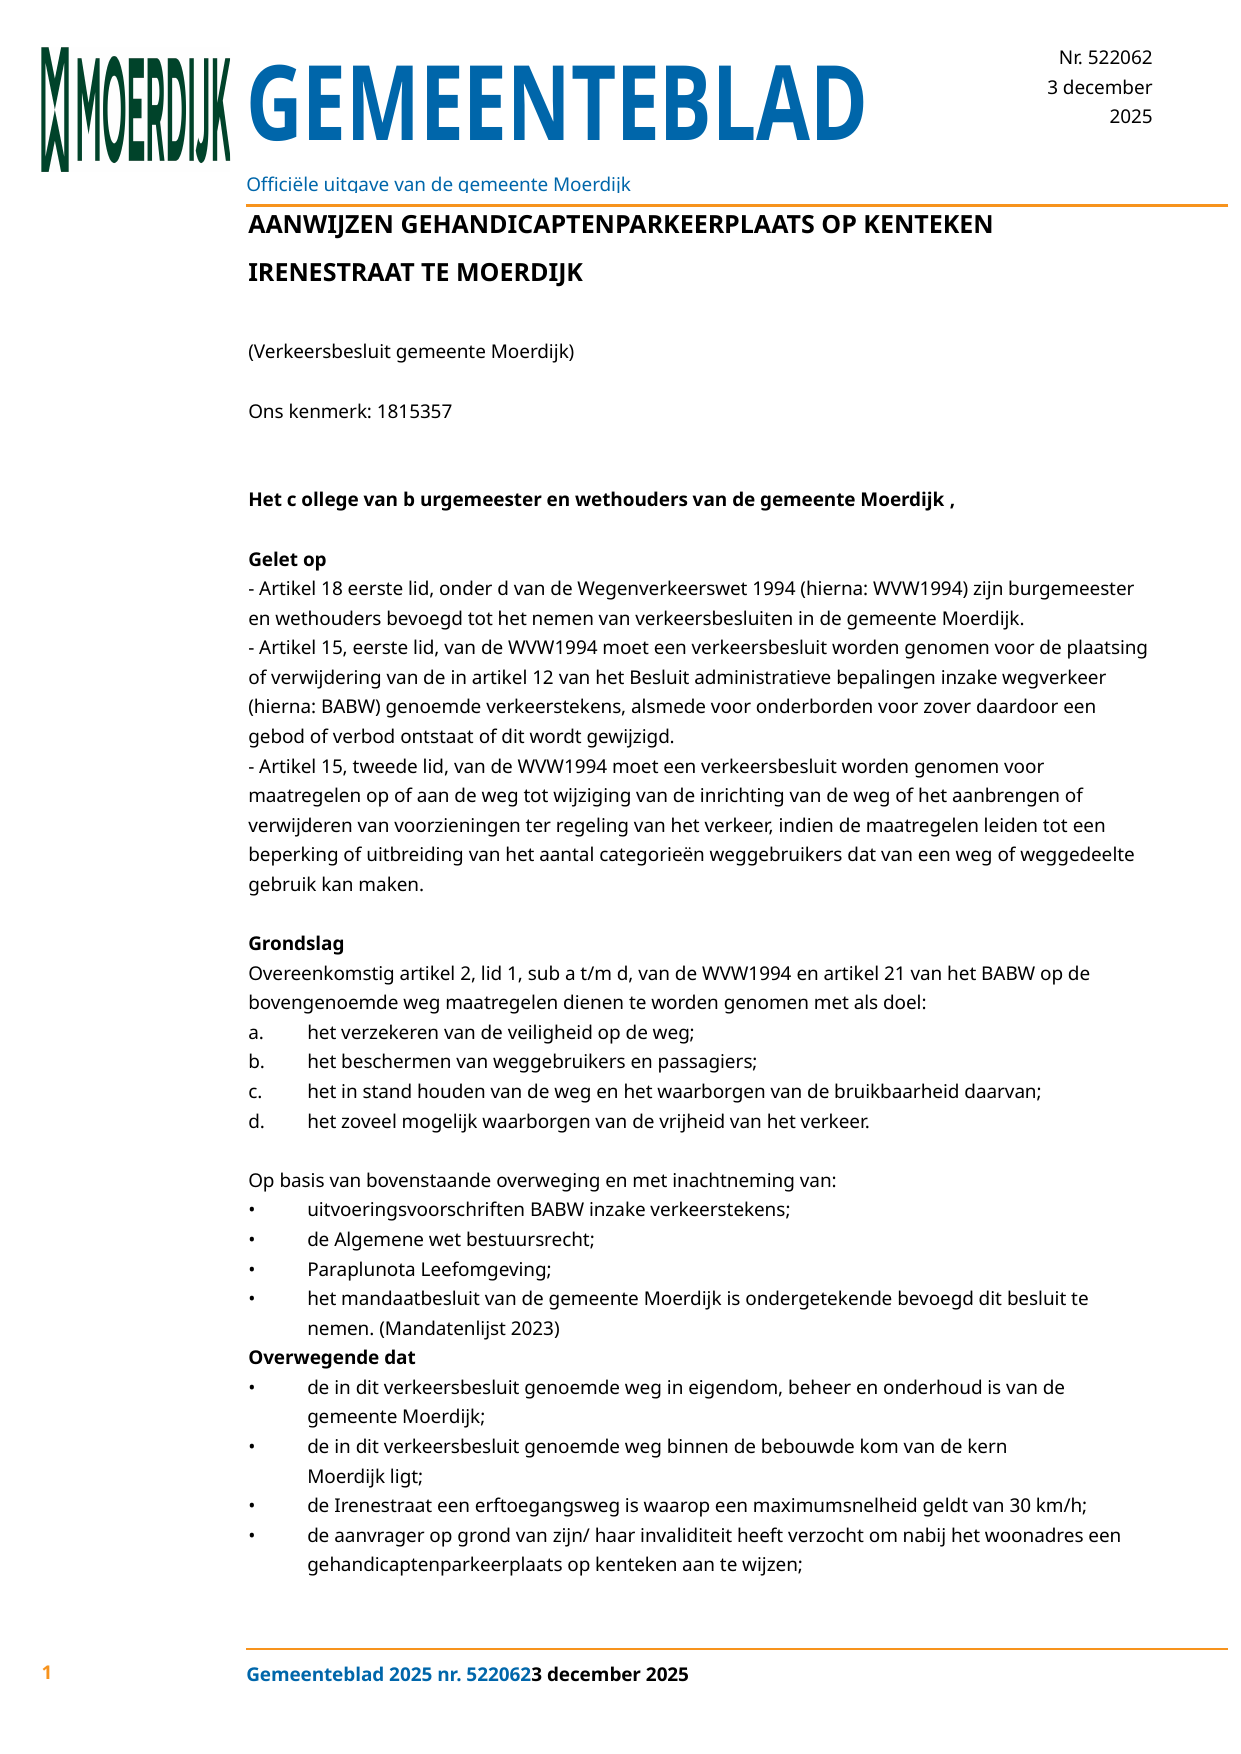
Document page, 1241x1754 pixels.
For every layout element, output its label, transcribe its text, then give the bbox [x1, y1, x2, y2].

text AANWIJZEN GEHANDICAPTENPARKEERPLAATS OP KENTEKEN IRENESTRAAT TE MOERDIJK [248, 207, 1152, 288]
list de aanvrager op grond van zijn/ haar invaliditeit heeft verzocht om nabij het woonadres een gehandicaptenparkeerplaats op kenteken aan te wijzen; [248, 1522, 1152, 1577]
text - Artikel 15, tweede lid, van de WVW1994 moet een verkeersbesluit worden genomen voor maatregelen op of aan de weg tot wijziging van de inrichting van de weg of het aanbrengen of verwijderen van voorzieningen ter regeling van het verkeer, indien de maatregelen leiden tot een beperking of uitbreiding van het aantal categorieën weggebruikers dat van een weg of weggedeelte gebruik kan maken. [248, 753, 1152, 897]
list de in dit verkeersbesluit genoemde weg in eigendom, beheer en onderhoud is van de gemeente Moerdijk; [248, 1374, 1152, 1429]
list uitvoeringsvoorschriften BABW inzake verkeerstekens; [248, 1197, 1152, 1222]
text - Artikel 15, eerste lid, van de WVW1994 moet een verkeersbesluit worden genomen voor de plaatsing of verwijdering van de in artikel 12 van het Besluit administratieve bepalingen inzake wegverkeer (hierna: BABW) genoemde verkeerstekens, alsmede voor onderborden voor zover daardoor een gebod of verbod ontstaat of dit wordt gewijzigd. [248, 634, 1152, 749]
text Gelet op [248, 546, 1152, 571]
list het beschermen van weggebruikers en passagiers; [248, 1049, 1152, 1074]
text Ons kenmerk: 1815357 [248, 398, 1152, 423]
list het verzekeren van de veiligheid op de weg; [248, 1019, 1152, 1045]
text Het c ollege van b urgemeester en wethouders van de gemeente Moerdijk , [248, 487, 1152, 512]
text Op basis van bovenstaande overweging en met inachtneming van: [248, 1167, 1152, 1193]
list het in stand houden van de weg en het waarborgen van de bruikbaarheid daarvan; [248, 1078, 1152, 1104]
picture [41, 47, 231, 172]
list het mandaatbesluit van de gemeente Moerdijk is ondergetekende bevoegd dit besluit te nemen. (Mandatenlijst 2023) [248, 1285, 1152, 1341]
text Grondslag [248, 930, 1152, 956]
list de in dit verkeersbesluit genoemde weg binnen de bebouwde kom van de kern [248, 1433, 1152, 1459]
text Overwegende dat [248, 1344, 1152, 1370]
list Paraplunota Leefomgeving; [248, 1256, 1152, 1281]
list de Irenestraat een erftoegangsweg is waarop een maximumsnelheid geldt van 30 km/h; [248, 1492, 1152, 1518]
text Overeenkomstig artikel 2, lid 1, sub a t/m d, van de WVW1994 en artikel 21 van het BABW op de bovengenoemde weg maatregelen dienen te worden genomen met als doel: [248, 960, 1152, 1015]
list het zoveel mogelijk waarborgen van de vrijheid van het verkeer. [248, 1108, 1152, 1133]
list Moerdijk ligt; [248, 1463, 1152, 1488]
text - Artikel 18 eerste lid, onder d van de Wegenverkeerswet 1994 (hierna: WVW1994) zijn burgemeester en wethouders bevoegd tot het nemen van verkeersbesluiten in de gemeente Moerdijk. [248, 575, 1152, 631]
text (Verkeersbesluit gemeente Moerdijk) [248, 339, 1152, 364]
list de Algemene wet bestuursrecht; [248, 1226, 1152, 1252]
